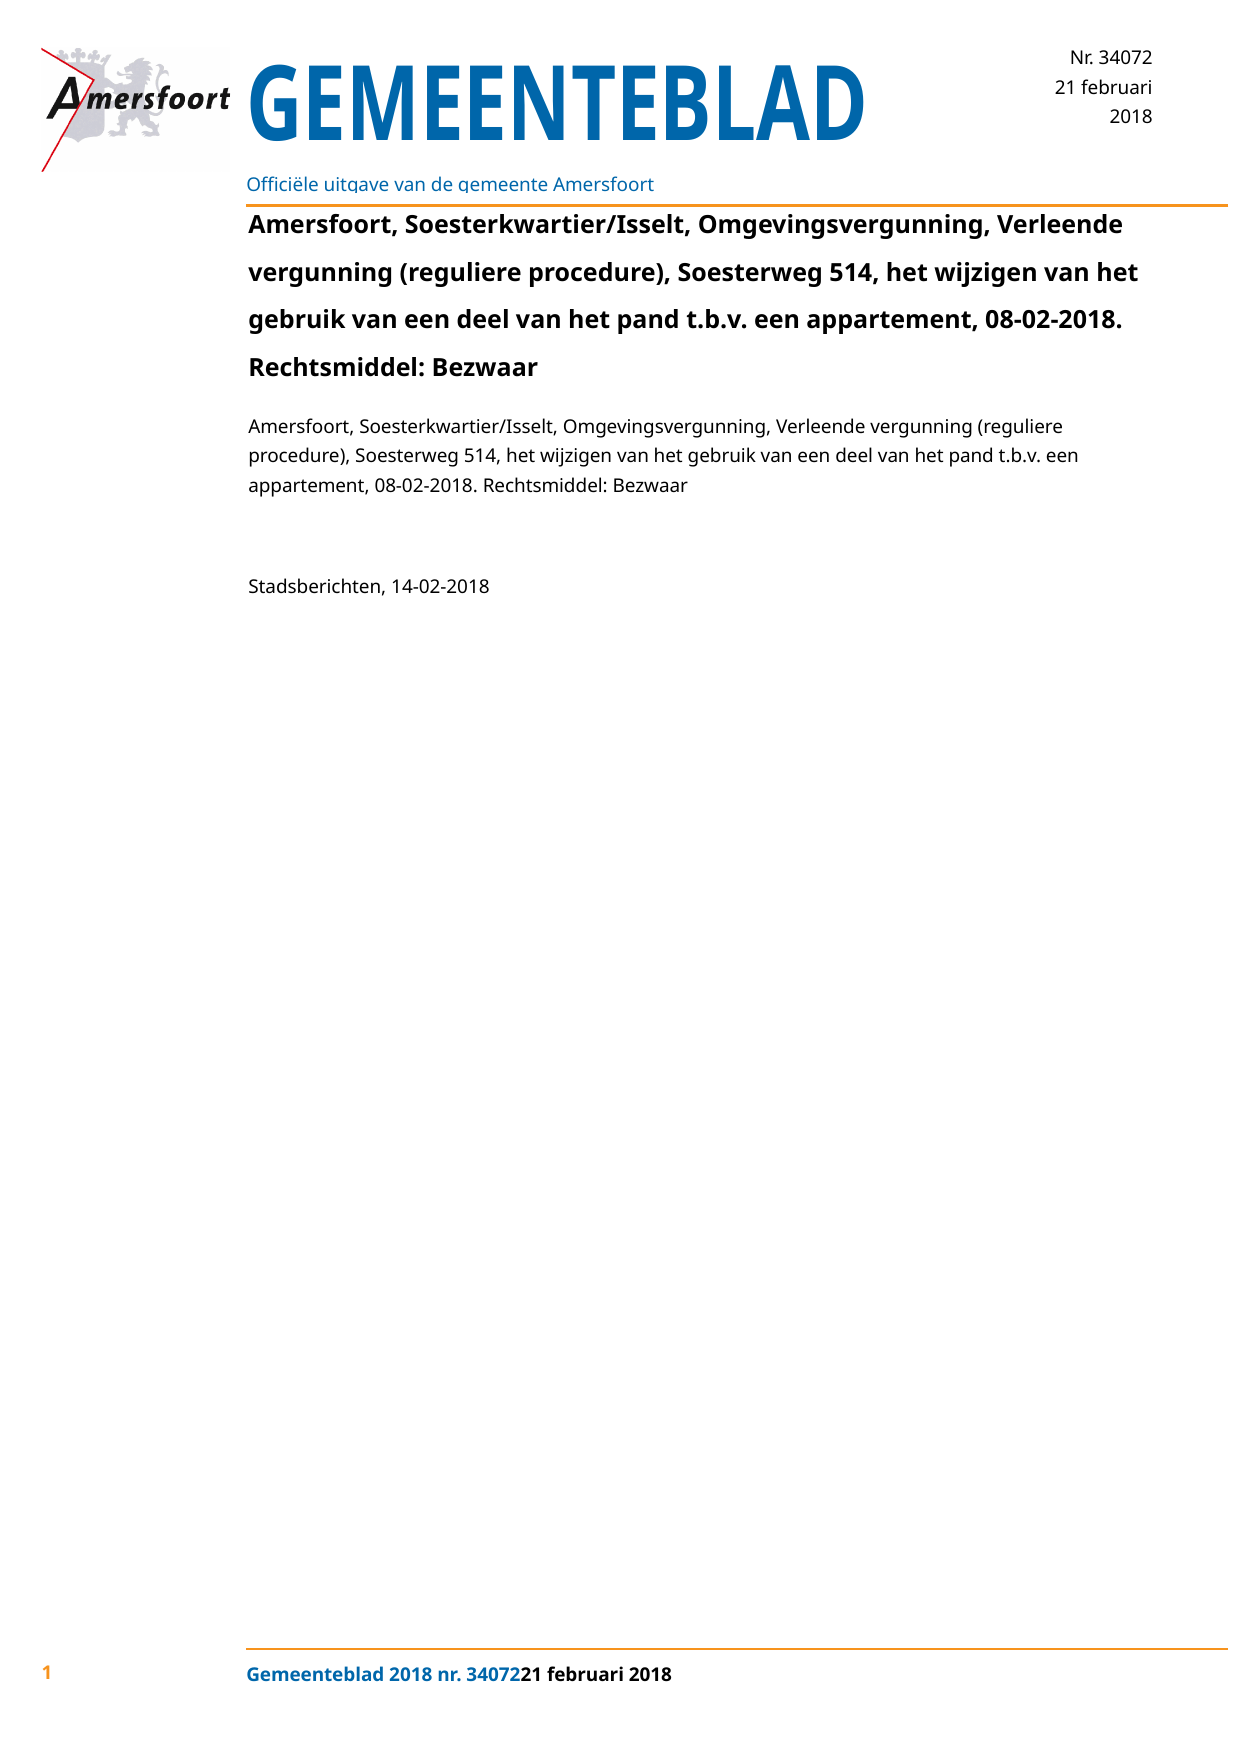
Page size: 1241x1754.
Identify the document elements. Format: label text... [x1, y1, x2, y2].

picture [41, 47, 231, 172]
text Amersfoort, Soesterkwartier/Isselt, Omgevingsvergunning, Verleende vergunning (reguliere procedure), Soesterweg 514, het wijzigen van het gebruik van een deel van het pand t.b.v. een appartement, 08-02-2018. Rechtsmiddel: Bezwaar [248, 413, 1152, 498]
text Stadsberichten, 14-02-2018 [248, 573, 1152, 599]
text Amersfoort, Soesterkwartier/Isselt, Omgevingsvergunning, Verleende vergunning (reguliere procedure), Soesterweg 514, het wijzigen van het gebruik van een deel van het pand t.b.v. een appartement, 08-02-2018. Rechtsmiddel: Bezwaar [248, 207, 1152, 384]
